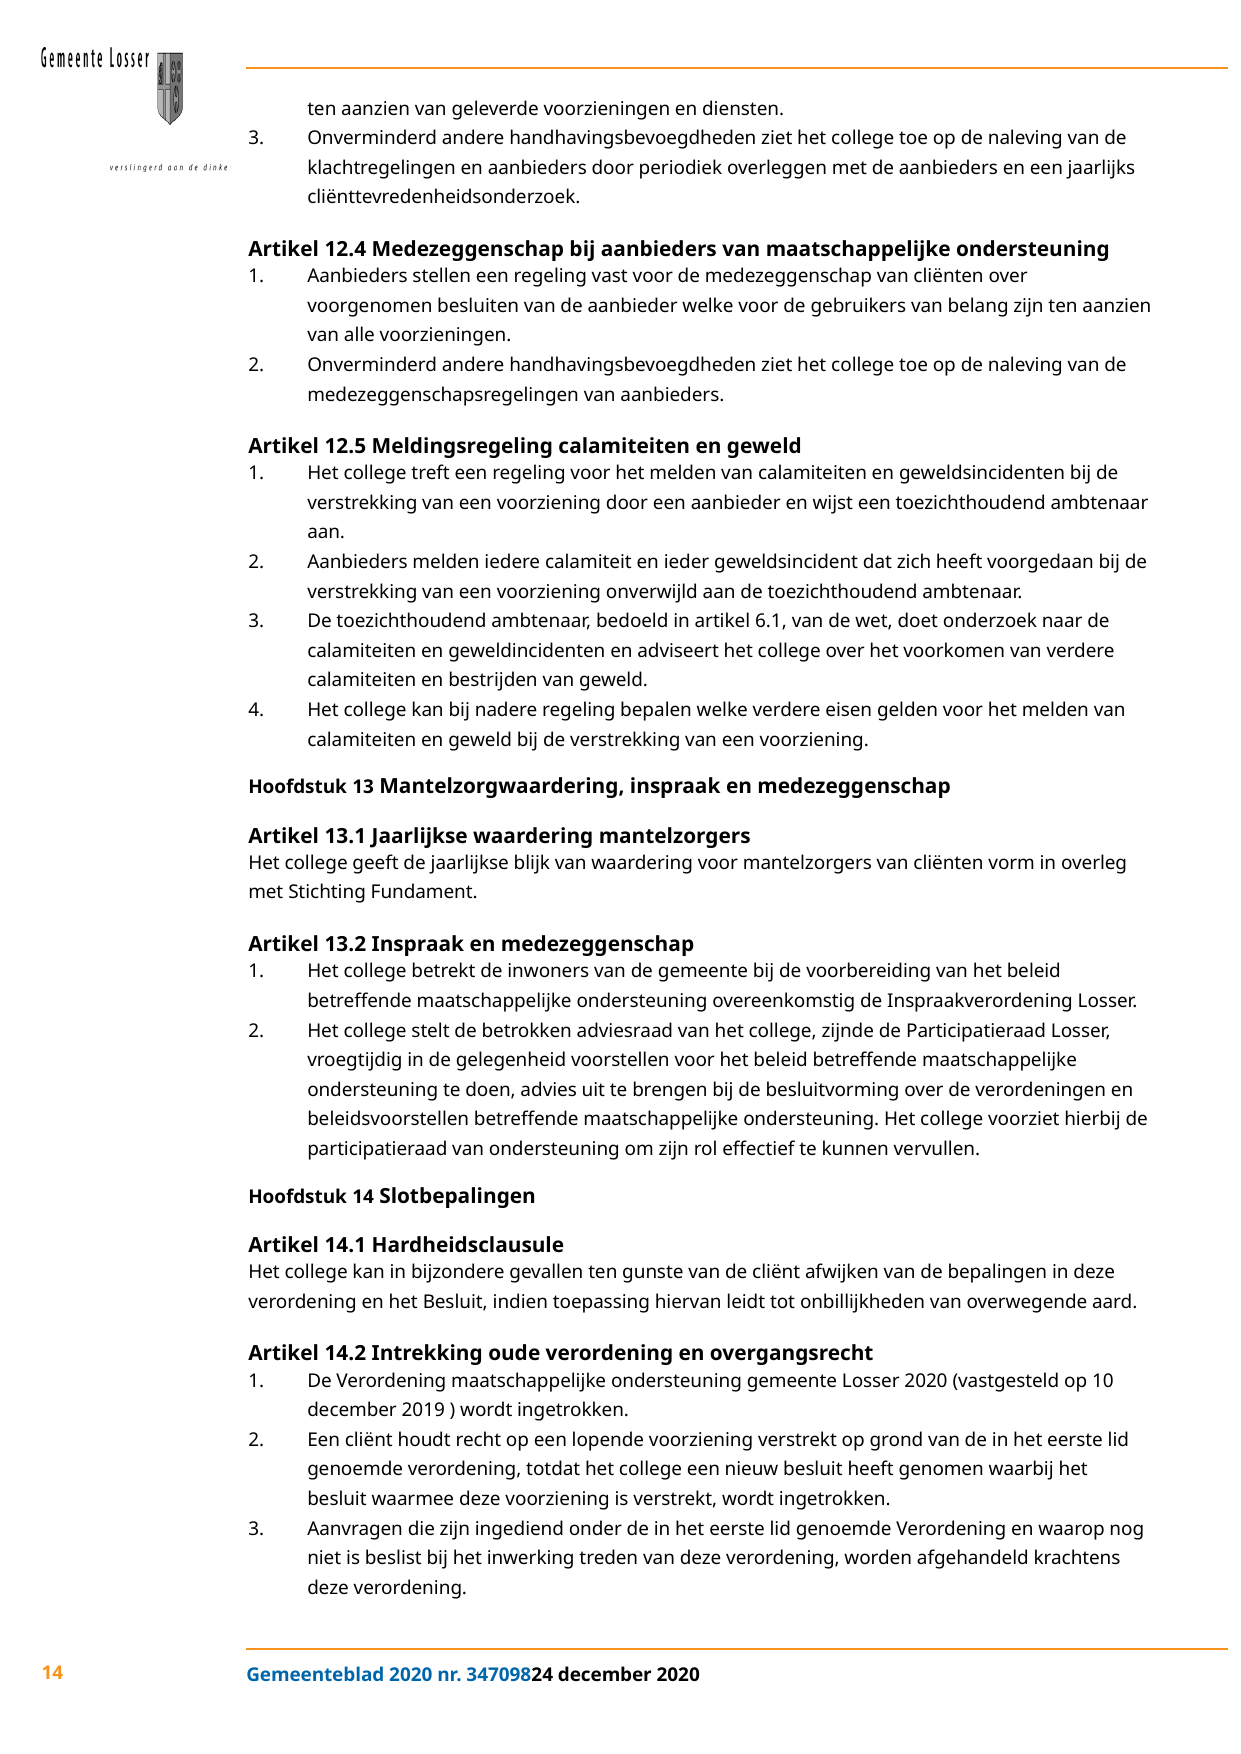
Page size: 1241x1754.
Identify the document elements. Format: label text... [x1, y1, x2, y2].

list De toezichthoudend ambtenaar, bedoeld in artikel 6.1, van de wet, doet onderzoek naar de calamiteiten en geweldincidenten en adviseert het college over het voorkomen van verdere calamiteiten en bestrijden van geweld. [248, 607, 1152, 692]
text Het college geeft de jaarlijkse blijk van waardering voor mantelzorgers van cliënten vorm in overleg met Stichting Fundament. [248, 849, 1152, 904]
text Artikel 12.5 Meldingsregeling calamiteiten en geweld [248, 431, 1152, 459]
list Onverminderd andere handhavingsbevoegdheden ziet het college toe op de naleving van de medezeggenschapsregelingen van aanbieders. [248, 351, 1152, 406]
text Artikel 14.2 Intrekking oude verordening en overgangsrecht [248, 1338, 1152, 1367]
text Artikel 13.1 Jaarlijkse waardering mantelzorgers [248, 821, 1152, 849]
text Artikel 12.4 Medezeggenschap bij aanbieders van maatschappelijke ondersteuning [248, 234, 1152, 262]
list Aanvragen die zijn ingediend onder de in het eerste lid genoemde Verordening en waarop nog niet is beslist bij het inwerking treden van deze verordening, worden afgehandeld krachtens deze verordening. [248, 1515, 1152, 1600]
text Artikel 14.1 Hardheidsclausule [248, 1230, 1152, 1258]
list Een cliënt houdt recht op een lopende voorziening verstrekt op grond van de in het eerste lid genoemde verordening, totdat het college een nieuw besluit heeft genomen waarbij het besluit waarmee deze voorziening is verstrekt, wordt ingetrokken. [248, 1426, 1152, 1511]
list Aanbieders stellen een regeling vast voor de medezeggenschap van cliënten over voorgenomen besluiten van de aanbieder welke voor de gebruikers van belang zijn ten aanzien van alle voorzieningen. [248, 262, 1152, 347]
picture [41, 47, 231, 172]
text Artikel 13.2 Inspraak en medezeggenschap [248, 929, 1152, 958]
list ten aanzien van geleverde voorzieningen en diensten. [248, 95, 1152, 121]
list Het college stelt de betrokken adviesraad van het college, zijnde de Participatieraad Losser, vroegtijdig in de gelegenheid voorstellen voor het beleid betreffende maatschappelijke ondersteuning te doen, advies uit te brengen bij de besluitvorming over de verordeningen en beleidsvoorstellen betreffende maatschappelijke ondersteuning. Het college voorziet hierbij de participatieraad van ondersteuning om zijn rol effectief te kunnen vervullen. [248, 1017, 1152, 1161]
text Hoofdstuk 13 Mantelzorgwaardering, inspraak en medezeggenschap [248, 771, 1152, 800]
list Aanbieders melden iedere calamiteit en ieder geweldsincident dat zich heeft voorgedaan bij de verstrekking van een voorziening onverwijld aan de toezichthoudend ambtenaar. [248, 548, 1152, 604]
text Het college kan in bijzondere gevallen ten gunste van de cliënt afwijken van de bepalingen in deze verordening en het Besluit, indien toepassing hiervan leidt tot onbillijkheden van overwegende aard. [248, 1258, 1152, 1314]
list De Verordening maatschappelijke ondersteuning gemeente Losser 2020 (vastgesteld op 10 december 2019 ) wordt ingetrokken. [248, 1367, 1152, 1422]
list Het college treft een regeling voor het melden van calamiteiten en geweldsincidenten bij de verstrekking van een voorziening door een aanbieder en wijst een toezichthoudend ambtenaar aan. [248, 459, 1152, 544]
list Het college kan bij nadere regeling bepalen welke verdere eisen gelden voor het melden van calamiteiten en geweld bij de verstrekking van een voorziening. [248, 696, 1152, 752]
list Onverminderd andere handhavingsbevoegdheden ziet het college toe op de naleving van de klachtregelingen en aanbieders door periodiek overleggen met de aanbieders en een jaarlijks cliënttevredenheidsonderzoek. [248, 124, 1152, 209]
list Het college betrekt de inwoners van de gemeente bij de voorbereiding van het beleid betreffende maatschappelijke ondersteuning overeenkomstig de Inspraakverordening Losser. [248, 958, 1152, 1013]
text Hoofdstuk 14 Slotbepalingen [248, 1181, 1152, 1209]
